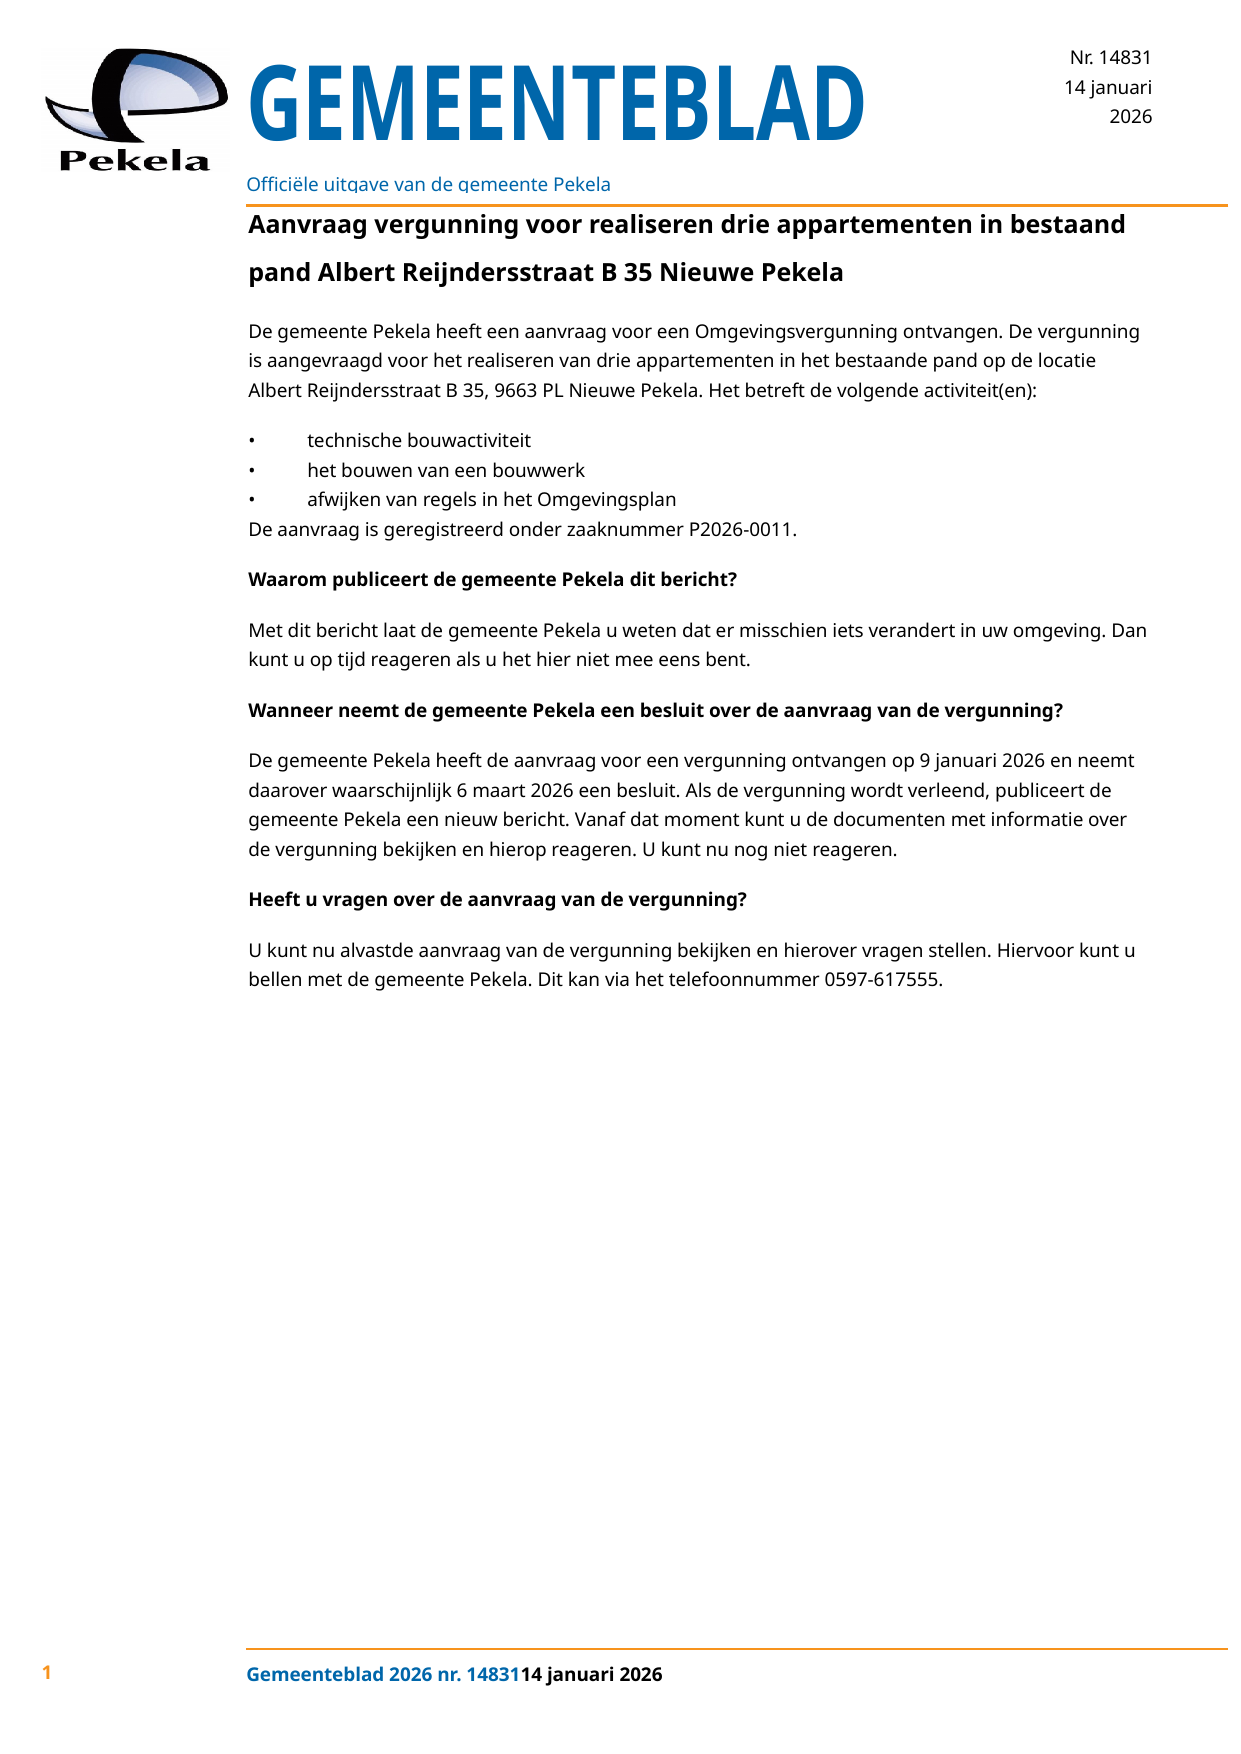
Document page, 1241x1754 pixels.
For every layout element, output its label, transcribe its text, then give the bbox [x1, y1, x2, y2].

text Wanneer neemt de gemeente Pekela een besluit over de aanvraag van de vergunning? [248, 697, 1152, 723]
picture [41, 47, 231, 172]
text Waarom publiceert de gemeente Pekela dit bericht? [248, 567, 1152, 592]
text De gemeente Pekela heeft een aanvraag voor een Omgevingsvergunning ontvangen. De vergunning is aangevraagd voor het realiseren van drie appartementen in het bestaande pand op de locatie Albert Reijndersstraat B 35, 9663 PL Nieuwe Pekela. Het betreft de volgende activiteit(en): [248, 318, 1152, 403]
text De gemeente Pekela heeft de aanvraag voor een vergunning ontvangen op 9 januari 2026 en neemt daarover waarschijnlijk 6 maart 2026 een besluit. Als de vergunning wordt verleend, publiceert de gemeente Pekela een nieuw bericht. Vanaf dat moment kunt u de documenten met informatie over de vergunning bekijken en hierop reageren. U kunt nu nog niet reageren. [248, 747, 1152, 862]
list afwijken van regels in het Omgevingsplan [248, 487, 1152, 512]
text De aanvraag is geregistreerd onder zaaknummer P2026-0011. [248, 516, 1152, 542]
text Heeft u vragen over de aanvraag van de vergunning? [248, 887, 1152, 912]
list technische bouwactiviteit [248, 427, 1152, 453]
text Met dit bericht laat de gemeente Pekela u weten dat er misschien iets verandert in uw omgeving. Dan kunt u op tijd reageren als u het hier niet mee eens bent. [248, 617, 1152, 672]
list het bouwen van een bouwwerk [248, 457, 1152, 483]
text Aanvraag vergunning voor realiseren drie appartementen in bestaand pand Albert Reijndersstraat B 35 Nieuwe Pekela [248, 207, 1152, 288]
text U kunt nu alvastde aanvraag van de vergunning bekijken en hierover vragen stellen. Hiervoor kunt u bellen met de gemeente Pekela. Dit kan via het telefoonnummer 0597-617555. [248, 937, 1152, 992]
